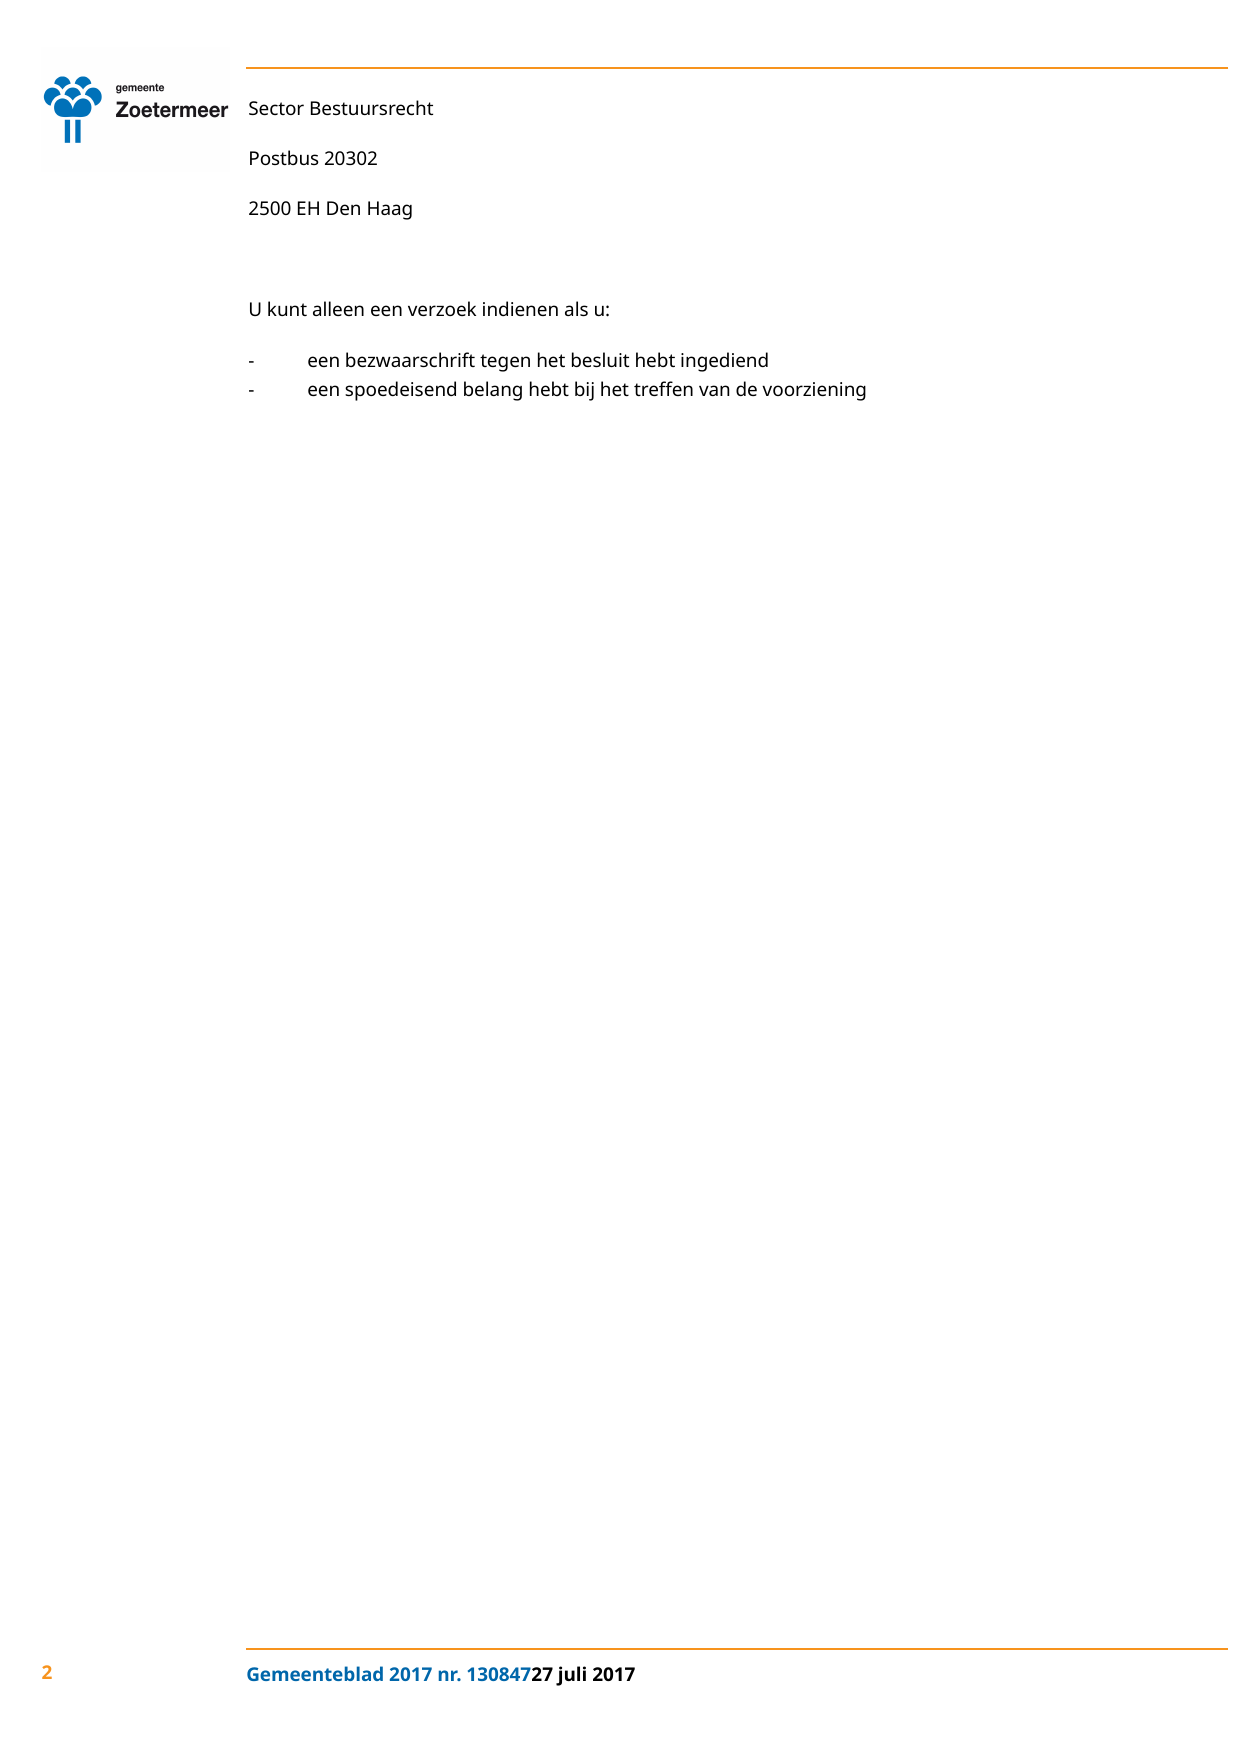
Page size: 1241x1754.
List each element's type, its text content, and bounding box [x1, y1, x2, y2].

list een spoedeisend belang hebt bij het treffen van de voorziening [248, 376, 1152, 402]
list een bezwaarschrift tegen het besluit hebt ingediend [248, 347, 1152, 373]
text U kunt alleen een verzoek indienen als u: [248, 296, 1152, 322]
text Sector Bestuursrecht [248, 95, 1152, 121]
text Postbus 20302 [248, 145, 1152, 171]
text 2500 EH Den Haag [248, 196, 1152, 221]
picture [41, 47, 231, 172]
